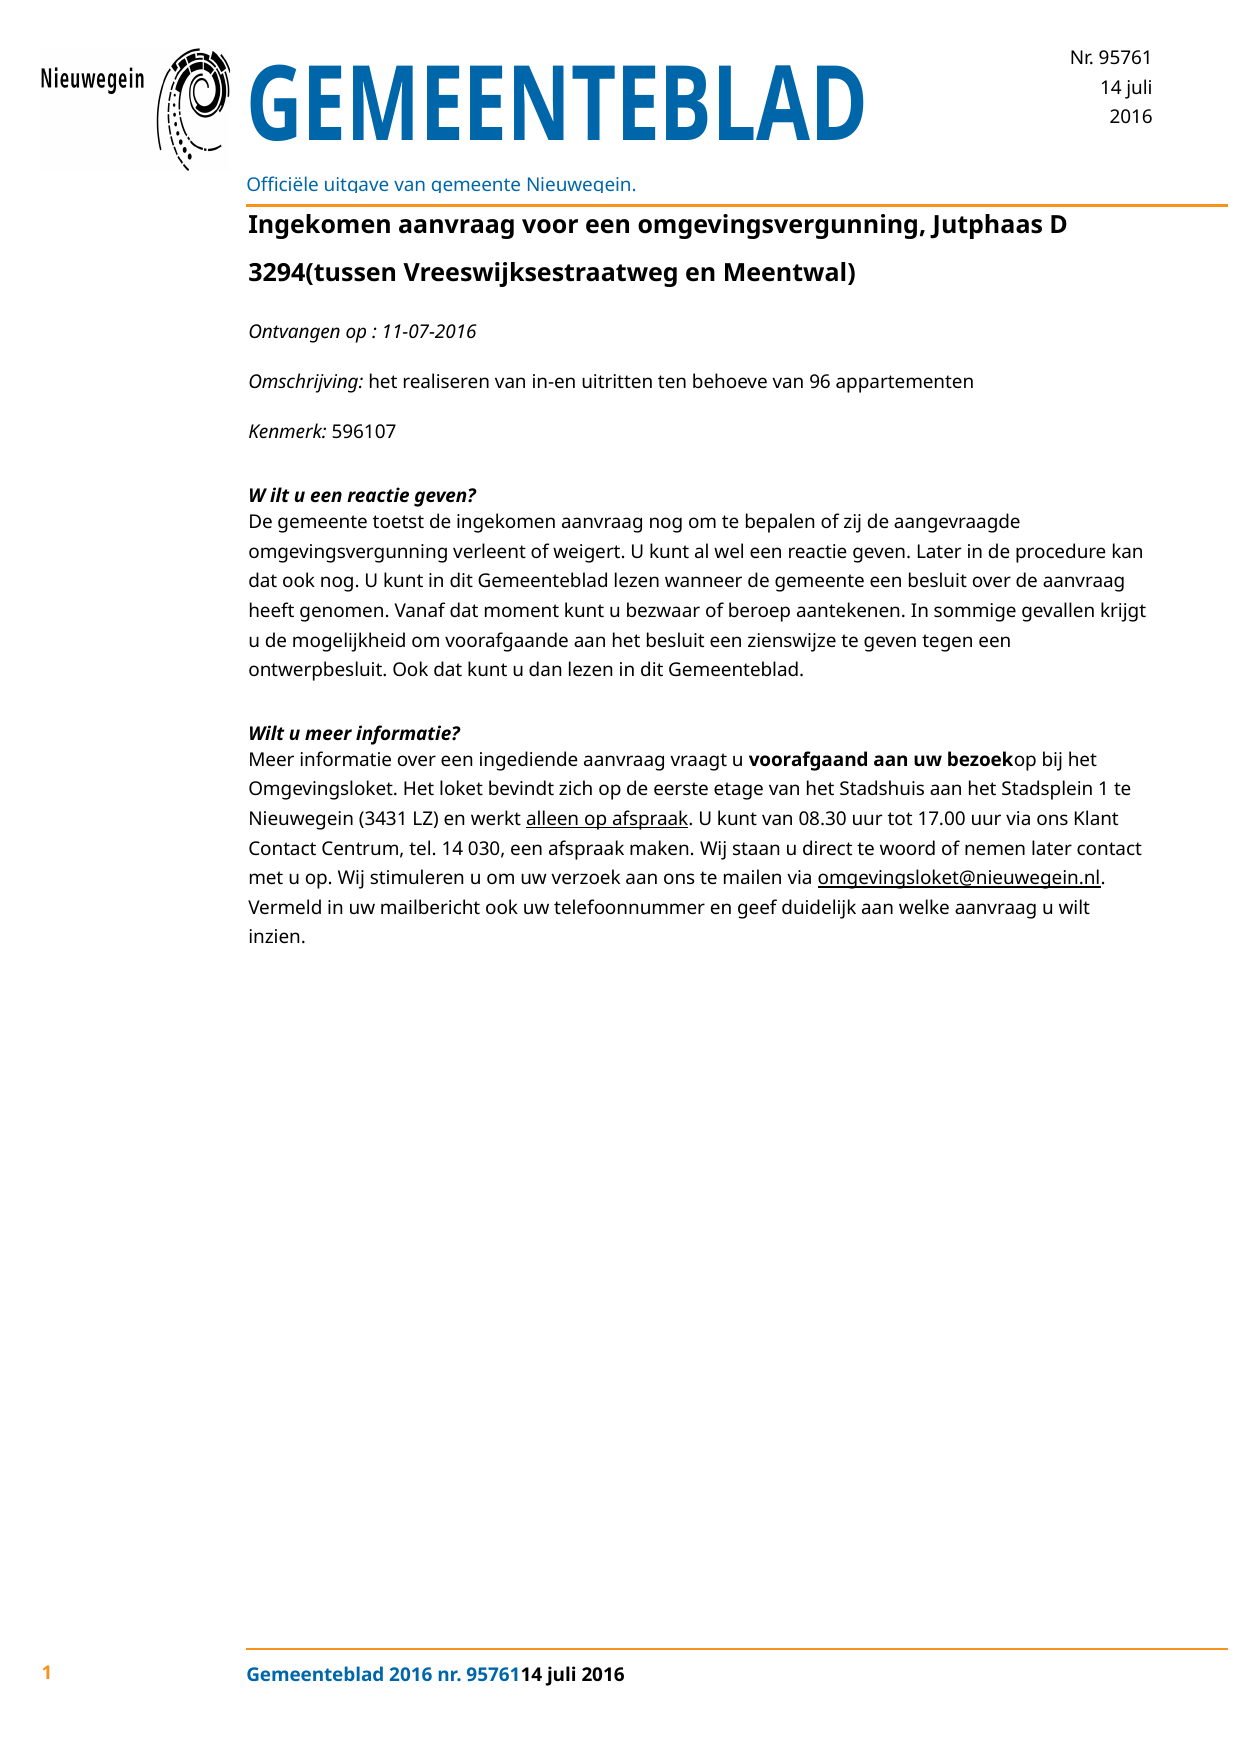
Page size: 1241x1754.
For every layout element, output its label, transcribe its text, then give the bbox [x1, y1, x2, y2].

text W ilt u een reactie geven? [248, 483, 1152, 508]
text Kenmerk: 596107 [248, 419, 1152, 444]
text Omschrijving: het realiseren van in-en uitritten ten behoeve van 96 appartementen [248, 368, 1152, 394]
text De gemeente toetst de ingekomen aanvraag nog om te bepalen of zij de aangevraagde omgevingsvergunning verleent of weigert. U kunt al wel een reactie geven. Later in de procedure kan dat ook nog. U kunt in dit Gemeenteblad lezen wanneer de gemeente een besluit over de aanvraag heeft genomen. Vanaf dat moment kunt u bezwaar of beroep aantekenen. In sommige gevallen krijgt u de mogelijkheid om voorafgaande aan het besluit een zienswijze te geven tegen een ontwerpbesluit. Ook dat kunt u dan lezen in dit Gemeenteblad. [248, 508, 1152, 682]
text Ontvangen op : 11-07-2016 [248, 318, 1152, 344]
picture [41, 47, 231, 172]
text Wilt u meer informatie? [248, 720, 1152, 746]
text Ingekomen aanvraag voor een omgevingsvergunning, Jutphaas D 3294(tussen Vreeswijksestraatweg en Meentwal) [248, 207, 1152, 288]
text Meer informatie over een ingediende aanvraag vraagt u voorafgaand aan uw bezoekop bij het Omgevingsloket. Het loket bevindt zich op de eerste etage van het Stadshuis aan het Stadsplein 1 te Nieuwegein (3431 LZ) en werkt alleen op afspraak. U kunt van 08.30 uur tot 17.00 uur via ons Klant Contact Centrum, tel. 14 030, een afspraak maken. Wij staan u direct te woord of nemen later contact met u op. Wij stimuleren u om uw verzoek aan ons te mailen via omgevingsloket@nieuwegein.nl. Vermeld in uw mailbericht ook uw telefoonnummer en geef duidelijk aan welke aanvraag u wilt inzien. [248, 746, 1152, 949]
